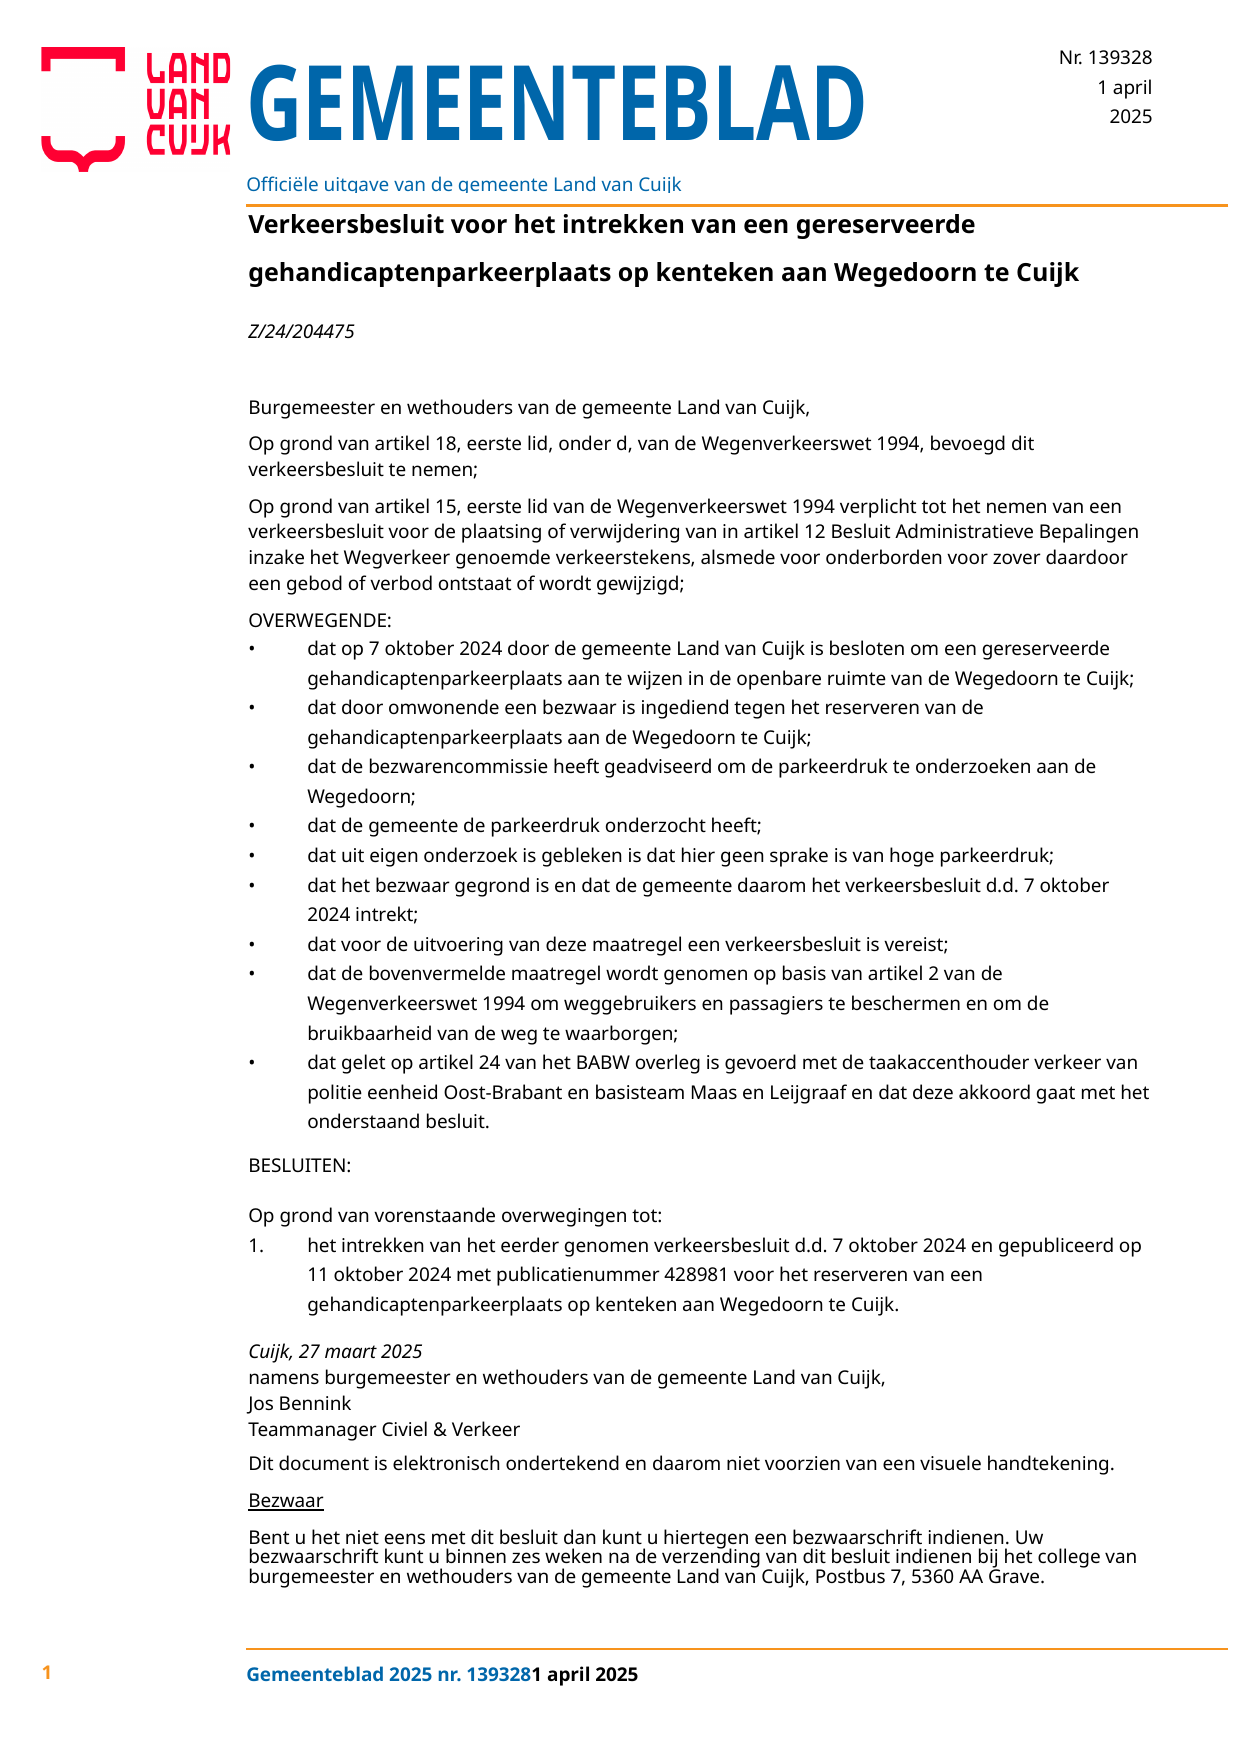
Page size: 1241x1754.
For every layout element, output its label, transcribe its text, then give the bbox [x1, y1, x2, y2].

list dat door omwonende een bezwaar is ingediend tegen het reserveren van de gehandicaptenparkeerplaats aan de Wegedoorn te Cuijk; [248, 694, 1152, 750]
text Verkeersbesluit voor het intrekken van een gereserveerde gehandicaptenparkeerplaats op kenteken aan Wegedoorn te Cuijk [248, 207, 1152, 288]
text BESLUITEN: [248, 1152, 1152, 1177]
list dat de gemeente de parkeerdruk onderzocht heeft; [248, 813, 1152, 838]
list het intrekken van het eerder genomen verkeersbesluit d.d. 7 oktober 2024 en gepubliceerd op 11 oktober 2024 met publicatienummer 428981 voor het reserveren van een gehandicaptenparkeerplaats op kenteken aan Wegedoorn te Cuijk. [248, 1232, 1152, 1317]
picture [41, 47, 231, 172]
text Jos Bennink [248, 1390, 1152, 1416]
text Bezwaar [248, 1492, 1152, 1512]
text Op grond van artikel 18, eerste lid, onder d, van de Wegenverkeerswet 1994, bevoegd dit verkeersbesluit te nemen; [248, 431, 1152, 482]
list dat voor de uitvoering van deze maatregel een verkeersbesluit is vereist; [248, 931, 1152, 957]
text Bent u het niet eens met dit besluit dan kunt u hiertegen een bezwaarschrift indienen. Uw bezwaarschrift kunt u binnen zes weken na de verzending van dit besluit indienen bij het college van burgemeester en wethouders van de gemeente Land van Cuijk, Postbus 7, 5360 AA Grave. [248, 1529, 1152, 1587]
text namens burgemeester en wethouders van de gemeente Land van Cuijk, [248, 1364, 1152, 1390]
text Dit document is elektronisch ondertekend en daarom niet voorzien van een visuele handtekening. [248, 1455, 1152, 1474]
text Teammanager Civiel & Verkeer [248, 1416, 1152, 1442]
text Op grond van vorenstaande overwegingen tot: [248, 1202, 1152, 1228]
text Op grond van artikel 15, eerste lid van de Wegenverkeerswet 1994 verplicht tot het nemen van een verkeersbesluit voor de plaatsing of verwijdering van in artikel 12 Besluit Administratieve Bepalingen inzake het Wegverkeer genoemde verkeerstekens, alsmede voor onderborden voor zover daardoor een gebod of verbod ontstaat of wordt gewijzigd; [248, 493, 1152, 596]
text Burgemeester en wethouders van de gemeente Land van Cuijk, [248, 394, 1152, 420]
text Cuijk, 27 maart 2025 [248, 1339, 1152, 1364]
list dat op 7 oktober 2024 door de gemeente Land van Cuijk is besloten om een gereserveerde gehandicaptenparkeerplaats aan te wijzen in de openbare ruimte van de Wegedoorn te Cuijk; [248, 635, 1152, 691]
list dat het bezwaar gegrond is en dat de gemeente daarom het verkeersbesluit d.d. 7 oktober 2024 intrekt; [248, 872, 1152, 927]
list dat de bovenvermelde maatregel wordt genomen op basis van artikel 2 van de Wegenverkeerswet 1994 om weggebruikers en passagiers te beschermen en om de bruikbaarheid van de weg te waarborgen; [248, 961, 1152, 1046]
text OVERWEGENDE: [248, 607, 1152, 633]
list dat gelet op artikel 24 van het BABW overleg is gevoerd met de taakaccenthouder verkeer van politie eenheid Oost-Brabant en basisteam Maas en Leijgraaf en dat deze akkoord gaat met het onderstaand besluit. [248, 1049, 1152, 1134]
list dat de bezwarencommissie heeft geadviseerd om de parkeerdruk te onderzoeken aan de Wegedoorn; [248, 753, 1152, 809]
list dat uit eigen onderzoek is gebleken is dat hier geen sprake is van hoge parkeerdruk; [248, 842, 1152, 868]
text Z/24/204475 [248, 318, 1152, 344]
